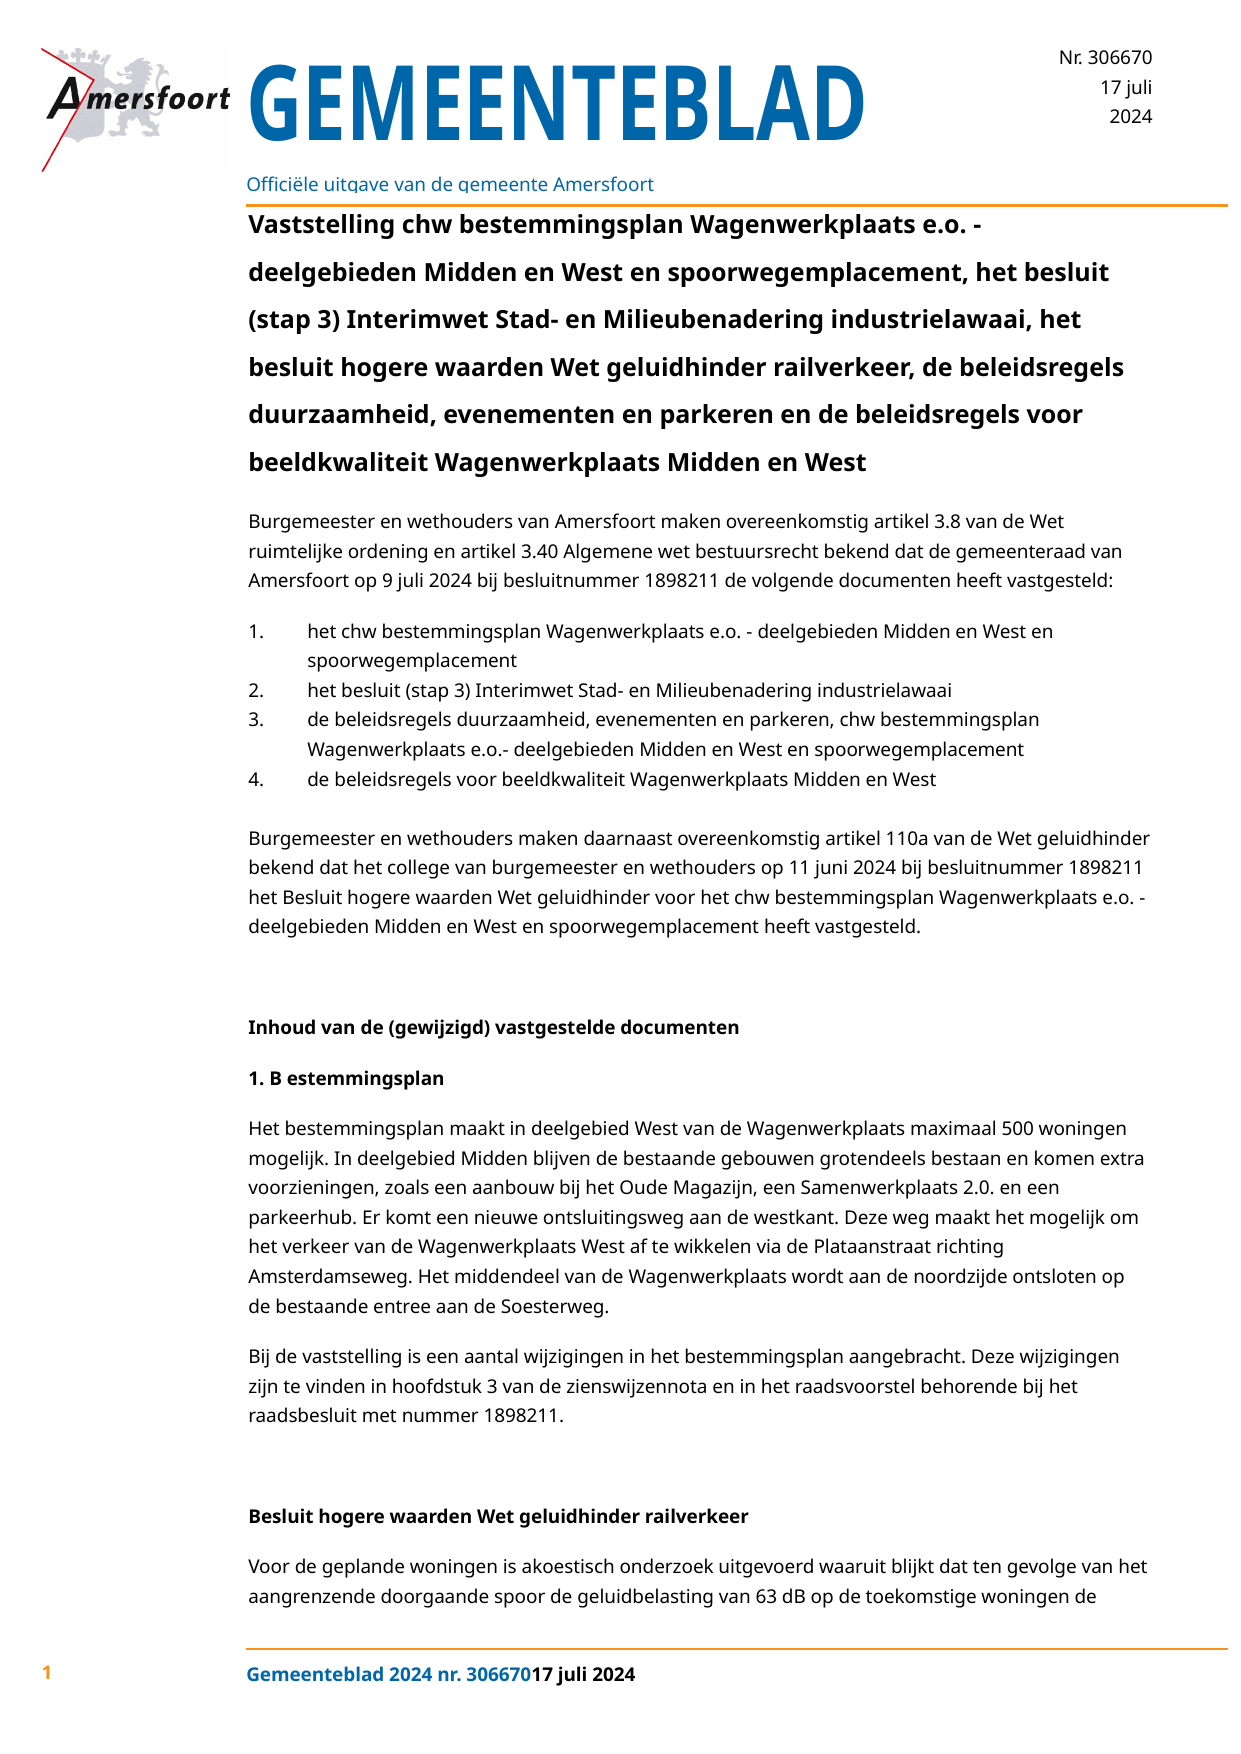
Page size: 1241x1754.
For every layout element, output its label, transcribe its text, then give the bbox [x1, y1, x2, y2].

text Inhoud van de (gewijzigd) vastgestelde documenten [248, 1014, 1152, 1040]
picture [41, 47, 231, 172]
text Bij de vaststelling is een aantal wijzigingen in het bestemmingsplan aangebracht. Deze wijzigingen zijn te vinden in hoofdstuk 3 van de zienswijzennota en in het raadsvoorstel behorende bij het raadsbesluit met nummer 1898211. [248, 1343, 1152, 1428]
list het chw bestemmingsplan Wagenwerkplaats e.o. - deelgebieden Midden en West en spoorwegemplacement [248, 618, 1152, 673]
text Vaststelling chw bestemmingsplan Wagenwerkplaats e.o. - deelgebieden Midden en West en spoorwegemplacement, het besluit (stap 3) Interimwet Stad- en Milieubenadering industrielawaai, het besluit hogere waarden Wet geluidhinder railverkeer, de beleidsregels duurzaamheid, evenementen en parkeren en de beleidsregels voor beeldkwaliteit Wagenwerkplaats Midden en West [248, 207, 1152, 479]
text Besluit hogere waarden Wet geluidhinder railverkeer [248, 1503, 1152, 1529]
text Burgemeester en wethouders van Amersfoort maken overeenkomstig artikel 3.8 van de Wet ruimtelijke ordening en artikel 3.40 Algemene wet bestuursrecht bekend dat de gemeenteraad van Amersfoort op 9 juli 2024 bij besluitnummer 1898211 de volgende documenten heeft vastgesteld: [248, 508, 1152, 593]
list de beleidsregels duurzaamheid, evenementen en parkeren, chw bestemmingsplan Wagenwerkplaats e.o.- deelgebieden Midden en West en spoorwegemplacement [248, 707, 1152, 762]
list het besluit (stap 3) Interimwet Stad- en Milieubenadering industrielawaai [248, 677, 1152, 703]
text 1. B estemmingsplan [248, 1065, 1152, 1091]
text Voor de geplande woningen is akoestisch onderzoek uitgevoerd waaruit blijkt dat ten gevolge van het aangrenzende doorgaande spoor de geluidbelasting van 63 dB op de toekomstige woningen de [248, 1554, 1152, 1609]
list de beleidsregels voor beeldkwaliteit Wagenwerkplaats Midden en West [248, 766, 1152, 792]
text Het bestemmingsplan maakt in deelgebied West van de Wagenwerkplaats maximaal 500 woningen mogelijk. In deelgebied Midden blijven de bestaande gebouwen grotendeels bestaan en komen extra voorzieningen, zoals een aanbouw bij het Oude Magazijn, een Samenwerkplaats 2.0. en een parkeerhub. Er komt een nieuwe ontsluitingsweg aan de westkant. Deze weg maakt het mogelijk om het verkeer van de Wagenwerkplaats West af te wikkelen via de Plataanstraat richting Amsterdamseweg. Het middendeel van de Wagenwerkplaats wordt aan de noordzijde ontsloten op de bestaande entree aan de Soesterweg. [248, 1115, 1152, 1319]
text Burgemeester en wethouders maken daarnaast overeenkomstig artikel 110a van de Wet geluidhinder bekend dat het college van burgemeester en wethouders op 11 juni 2024 bij besluitnummer 1898211 het Besluit hogere waarden Wet geluidhinder voor het chw bestemmingsplan Wagenwerkplaats e.o. - deelgebieden Midden en West en spoorwegemplacement heeft vastgesteld. [248, 825, 1152, 939]
